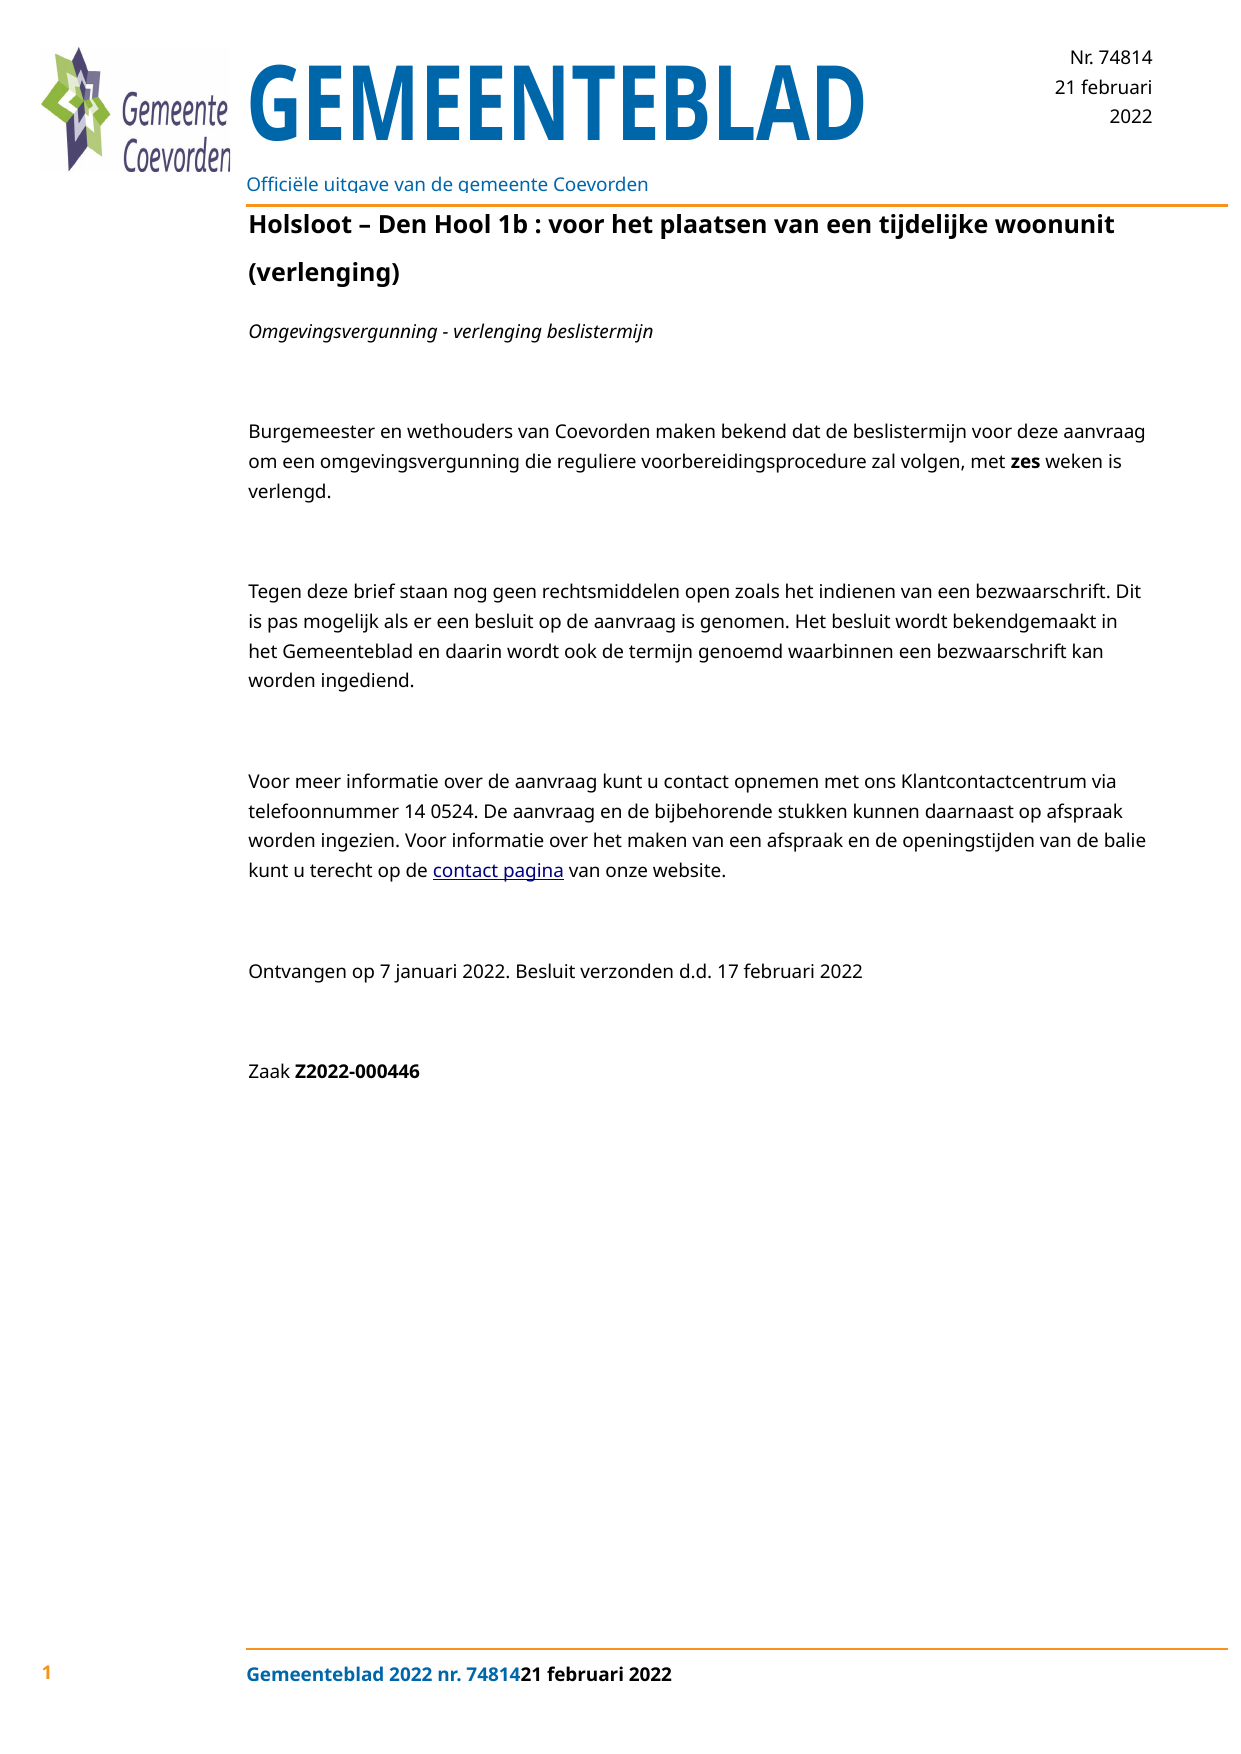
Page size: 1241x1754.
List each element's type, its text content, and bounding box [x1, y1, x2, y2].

text Holsloot – Den Hool 1b : voor het plaatsen van een tijdelijke woonunit (verlenging) [248, 207, 1152, 288]
text Omgevingsvergunning - verlenging beslistermijn [248, 318, 1152, 344]
text Tegen deze brief staan nog geen rechtsmiddelen open zoals het indienen van een bezwaarschrift. Dit is pas mogelijk als er een besluit op de aanvraag is genomen. Het besluit wordt bekendgemaakt in het Gemeenteblad en daarin wordt ook de termijn genoemd waarbinnen een bezwaarschrift kan worden ingediend. [248, 579, 1152, 693]
text Zaak Z2022-000446 [248, 1059, 1152, 1084]
picture [41, 47, 231, 172]
text Voor meer informatie over de aanvraag kunt u contact opnemen met ons Klantcontactcentrum via telefoonnummer 14 0524. De aanvraag en de bijbehorende stukken kunnen daarnaast op afspraak worden ingezien. Voor informatie over het maken van een afspraak en de openingstijden van de balie kunt u terecht op de contact pagina van onze website. [248, 768, 1152, 883]
text Burgemeester en wethouders van Coevorden maken bekend dat de beslistermijn voor deze aanvraag om een omgevingsvergunning die reguliere voorbereidingsprocedure zal volgen, met zes weken is verlengd. [248, 419, 1152, 504]
text Ontvangen op 7 januari 2022. Besluit verzonden d.d. 17 februari 2022 [248, 958, 1152, 984]
